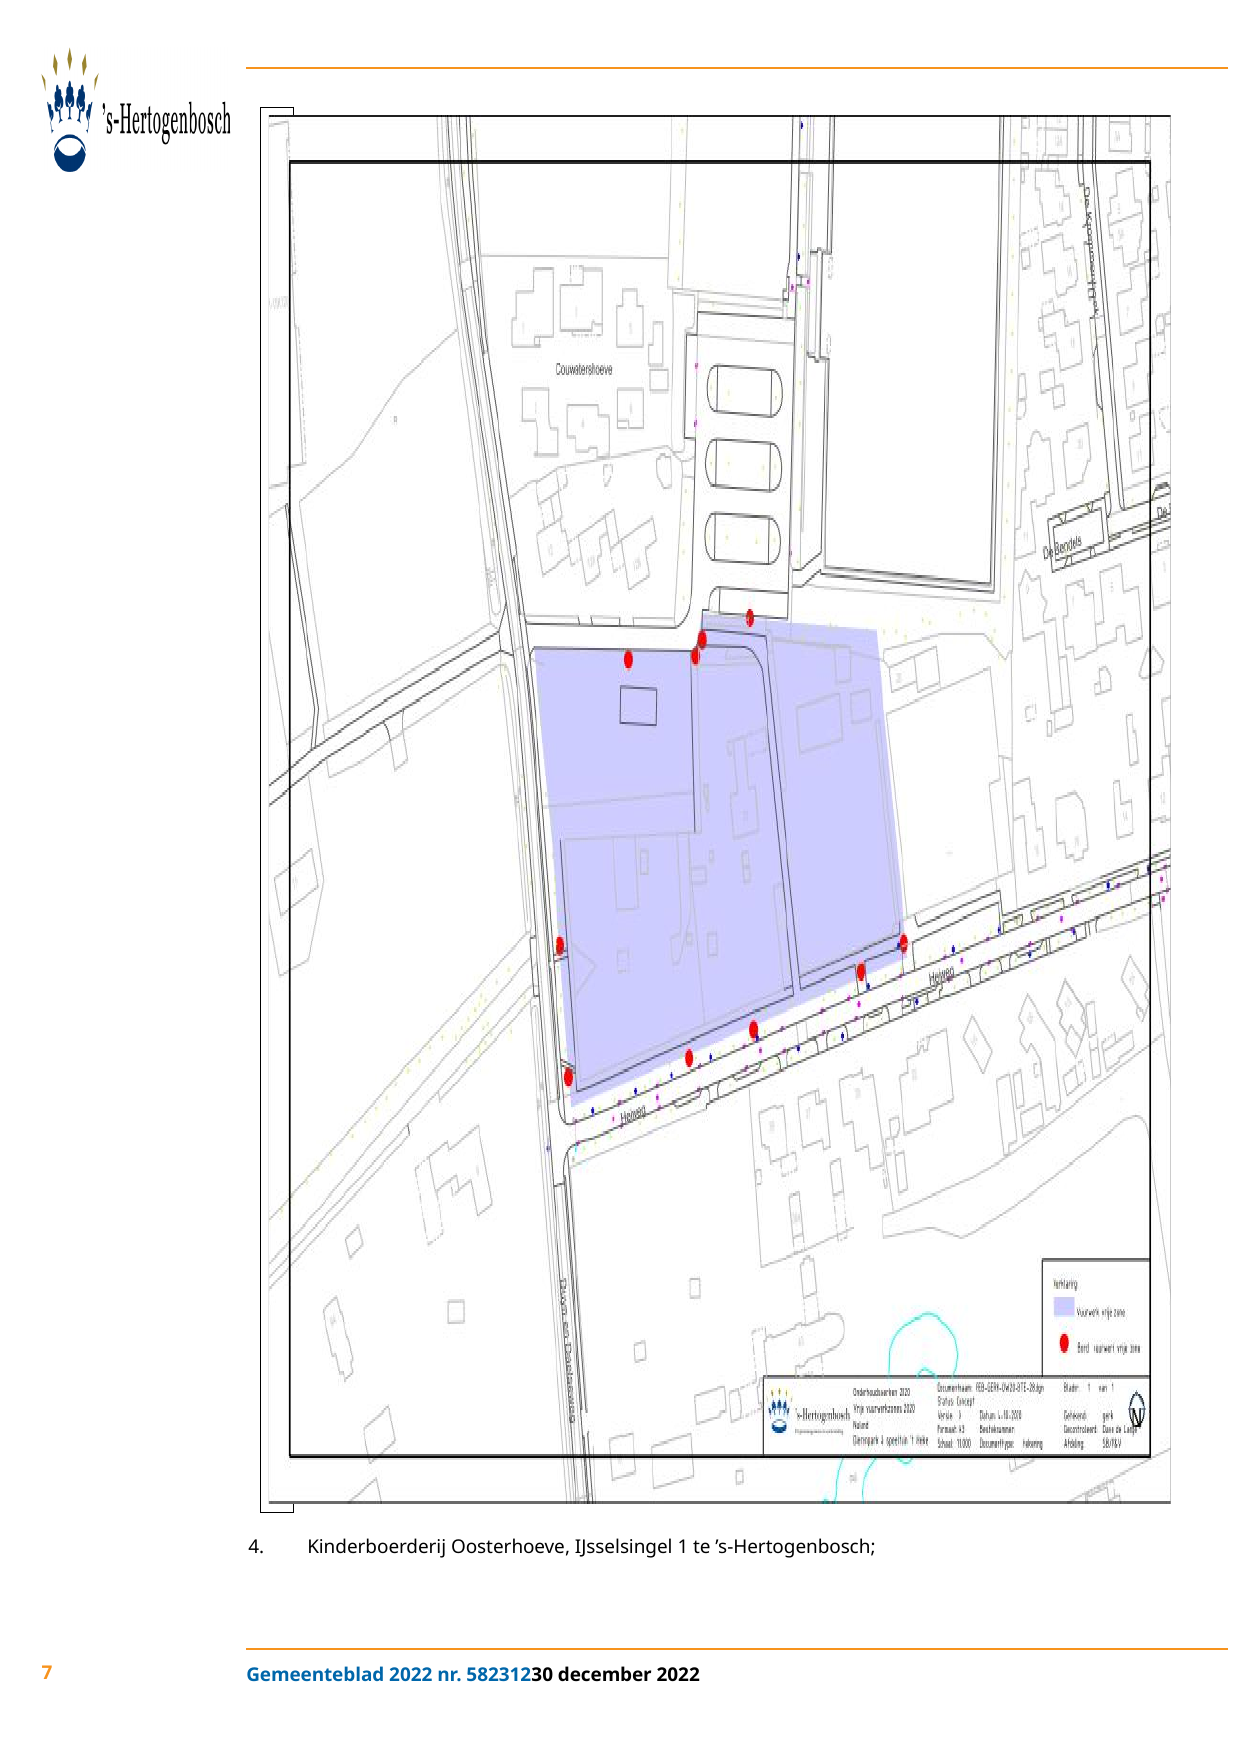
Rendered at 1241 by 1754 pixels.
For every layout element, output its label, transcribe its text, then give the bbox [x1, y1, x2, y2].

list Kinderboerderij Oosterhoeve, IJsselsingel 1 te ’s-Hertogenbosch; [248, 1534, 1152, 1559]
picture [41, 47, 231, 172]
picture [268, 115, 1171, 1504]
